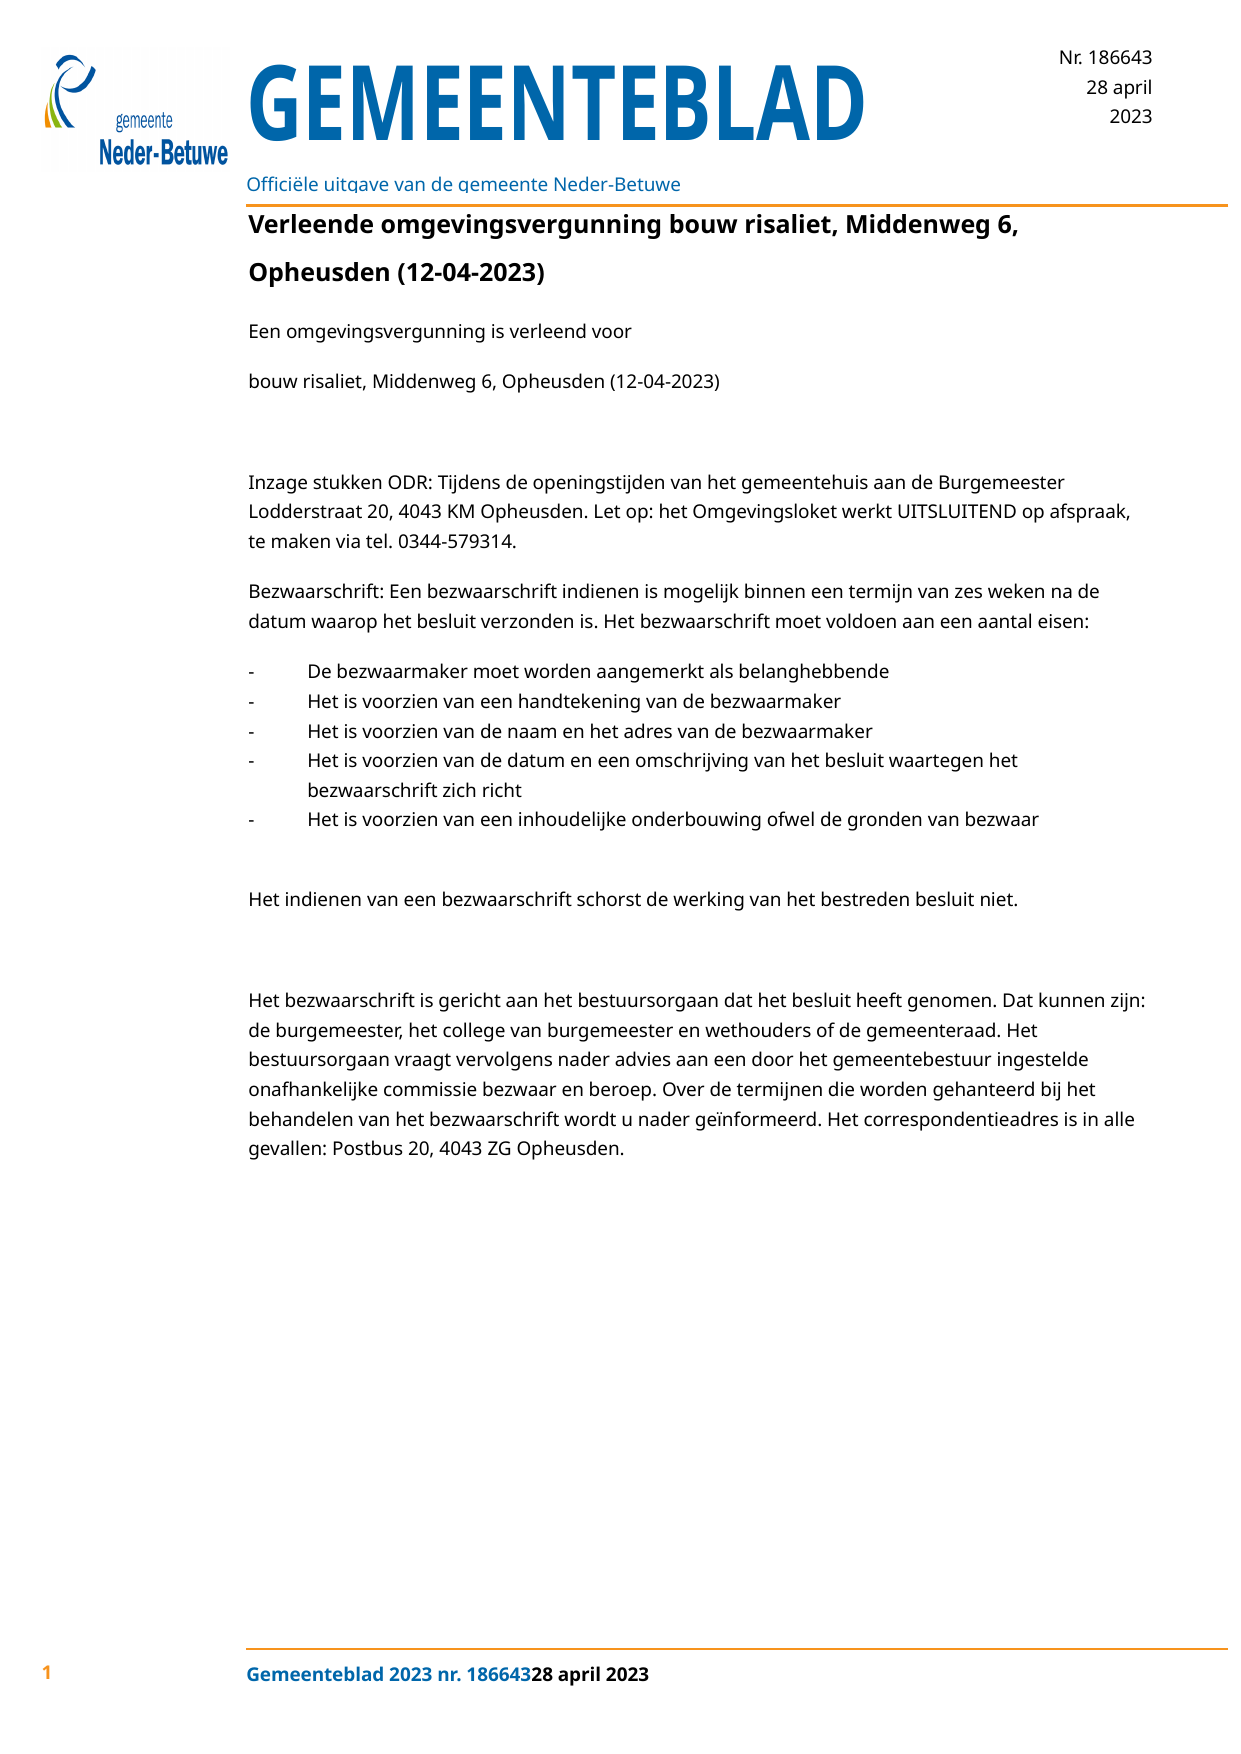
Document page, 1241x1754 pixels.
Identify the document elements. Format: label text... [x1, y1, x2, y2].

text Het indienen van een bezwaarschrift schorst de werking van het bestreden besluit niet. [248, 887, 1152, 912]
text Een omgevingsvergunning is verleend voor [248, 318, 1152, 344]
picture [41, 47, 231, 172]
text bouw risaliet, Middenweg 6, Opheusden (12-04-2023) [248, 368, 1152, 394]
text Bezwaarschrift: Een bezwaarschrift indienen is mogelijk binnen een termijn van zes weken na de datum waarop het besluit verzonden is. Het bezwaarschrift moet voldoen aan een aantal eisen: [248, 579, 1152, 634]
list De bezwaarmaker moet worden aangemerkt als belanghebbende [248, 659, 1152, 684]
list Het is voorzien van een handtekening van de bezwaarmaker [248, 688, 1152, 714]
text Verleende omgevingsvergunning bouw risaliet, Middenweg 6, Opheusden (12-04-2023) [248, 207, 1152, 288]
list Het is voorzien van een inhoudelijke onderbouwing ofwel de gronden van bezwaar [248, 807, 1152, 832]
list Het is voorzien van de datum en een omschrijving van het besluit waartegen het bezwaarschrift zich richt [248, 747, 1152, 803]
list Het is voorzien van de naam en het adres van de bezwaarmaker [248, 718, 1152, 744]
text Het bezwaarschrift is gericht aan het bestuursorgaan dat het besluit heeft genomen. Dat kunnen zijn: de burgemeester, het college van burgemeester en wethouders of de gemeenteraad. Het bestuursorgaan vraagt vervolgens nader advies aan een door het gemeentebestuur ingestelde onafhankelijke commissie bezwaar en beroep. Over de termijnen die worden gehanteerd bij het behandelen van het bezwaarschrift wordt u nader geïnformeerd. Het correspondentieadres is in alle gevallen: Postbus 20, 4043 ZG Opheusden. [248, 987, 1152, 1161]
text Inzage stukken ODR: Tijdens de openingstijden van het gemeentehuis aan de Burgemeester Lodderstraat 20, 4043 KM Opheusden. Let op: het Omgevingsloket werkt UITSLUITEND op afspraak, te maken via tel. 0344-579314. [248, 469, 1152, 554]
